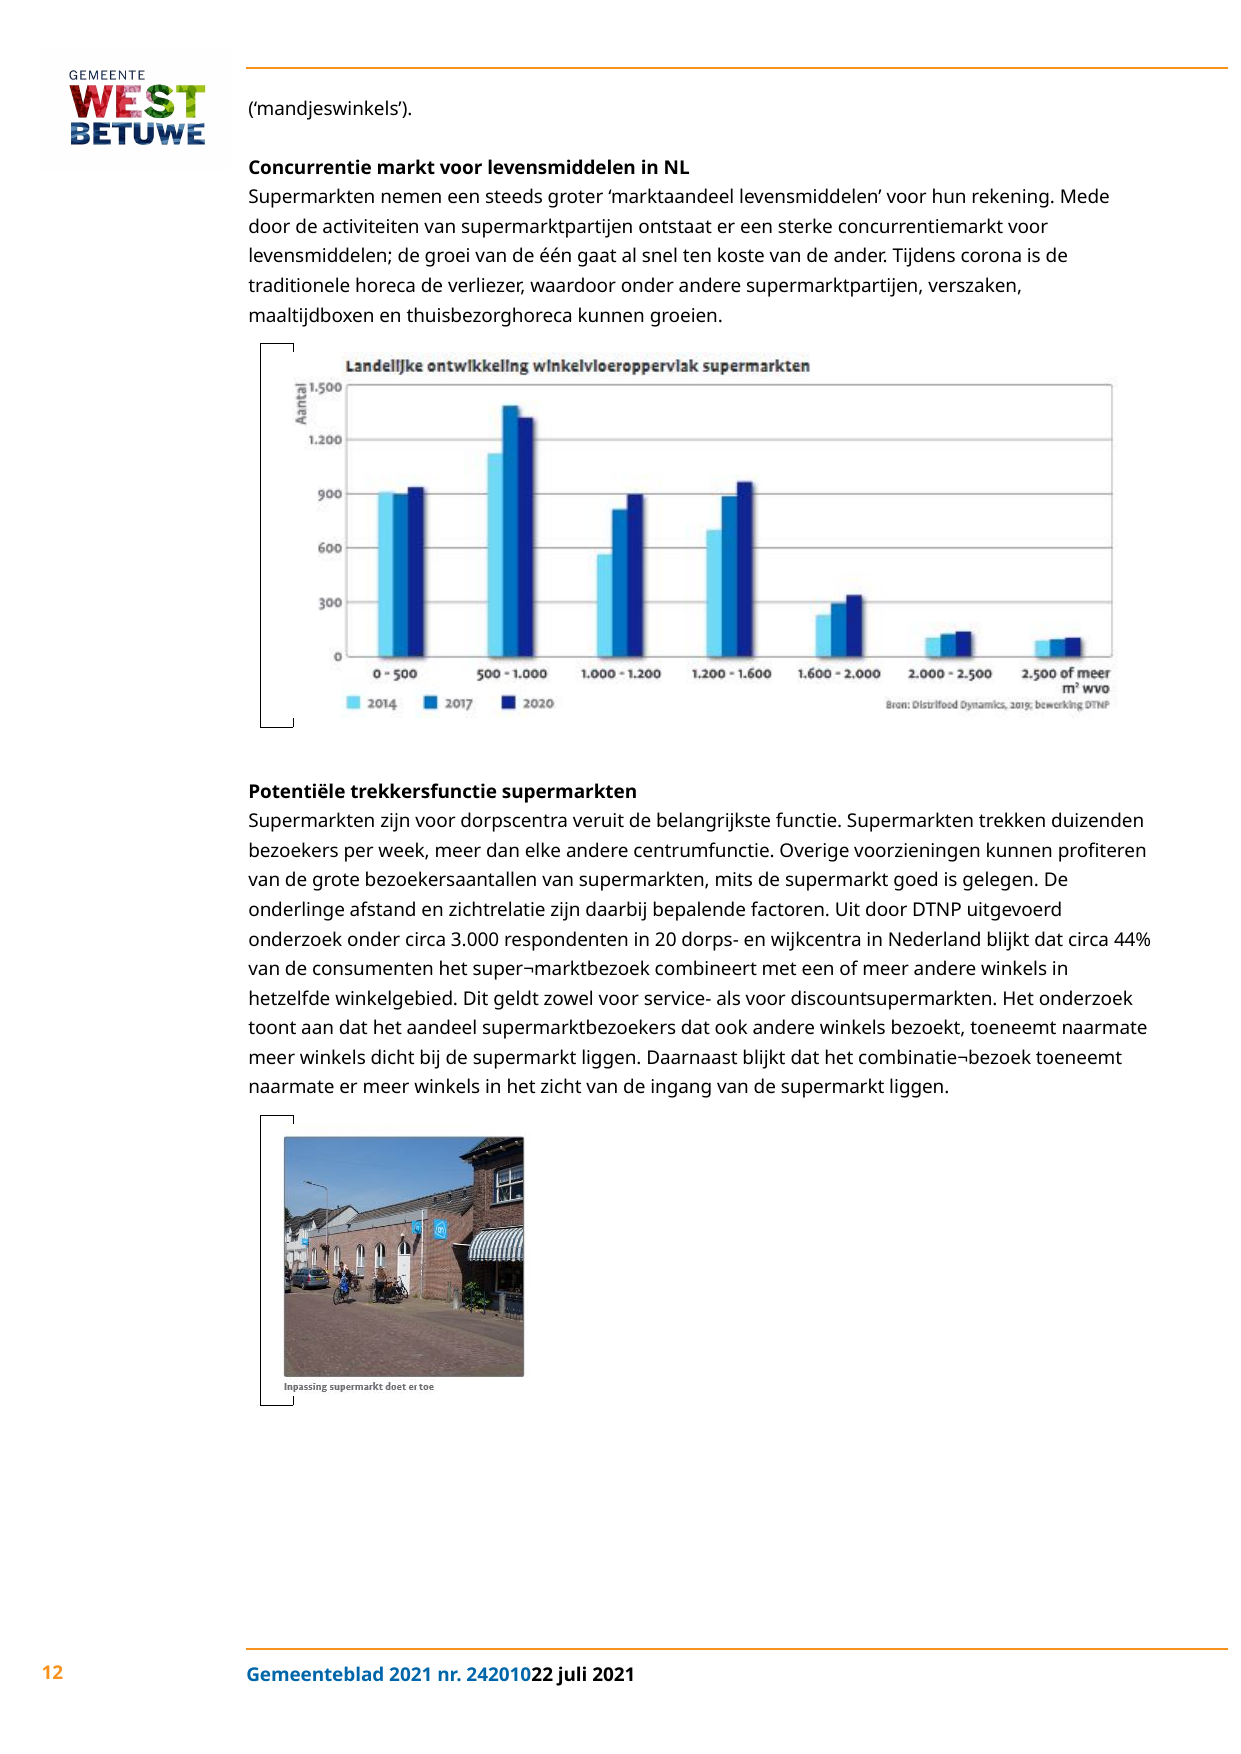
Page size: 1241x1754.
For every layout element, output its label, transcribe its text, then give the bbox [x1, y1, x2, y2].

picture [41, 47, 231, 172]
text Supermarkten zijn voor dorpscentra veruit de belangrijkste functie. Supermarkten trekken duizenden bezoekers per week, meer dan elke andere centrumfunctie. Overige voorzieningen kunnen profiteren van de grote bezoekersaantallen van supermarkten, mits de supermarkt goed is gelegen. De onderlinge afstand en zichtrelatie zijn daarbij bepalende factoren. Uit door DTNP uitgevoerd onderzoek onder circa 3.000 respondenten in 20 dorps- en wijkcentra in Nederland blijkt dat circa 44% van de consumenten het super¬marktbezoek combineert met een of meer andere winkels in hetzelfde winkelgebied. Dit geldt zowel voor service- als voor discountsupermarkten. Het onderzoek toont aan dat het aandeel supermarktbezoekers dat ook andere winkels bezoekt, toeneemt naarmate meer winkels dicht bij de supermarkt liggen. Daarnaast blijkt dat het combinatie¬bezoek toeneemt naarmate er meer winkels in het zicht van de ingang van de supermarkt liggen. [248, 807, 1152, 1099]
text Concurrentie markt voor levensmiddelen in NL [248, 154, 1152, 180]
picture [268, 1124, 565, 1396]
text Potentiële trekkersfunctie supermarkten [248, 778, 1152, 803]
text (‘mandjeswinkels’). [248, 95, 1152, 121]
text Supermarkten nemen een steeds groter ‘marktaandeel levensmiddelen’ voor hun rekening. Mede door de activiteiten van supermarktpartijen ontstaat er een sterke concurrentiemarkt voor levensmiddelen; de groei van de één gaat al snel ten koste van de ander. Tijdens corona is de traditionele horeca de verliezer, waardoor onder andere supermarktpartijen, verszaken, maaltijdboxen en thuisbezorghoreca kunnen groeien. [248, 183, 1152, 328]
picture [268, 352, 1173, 718]
